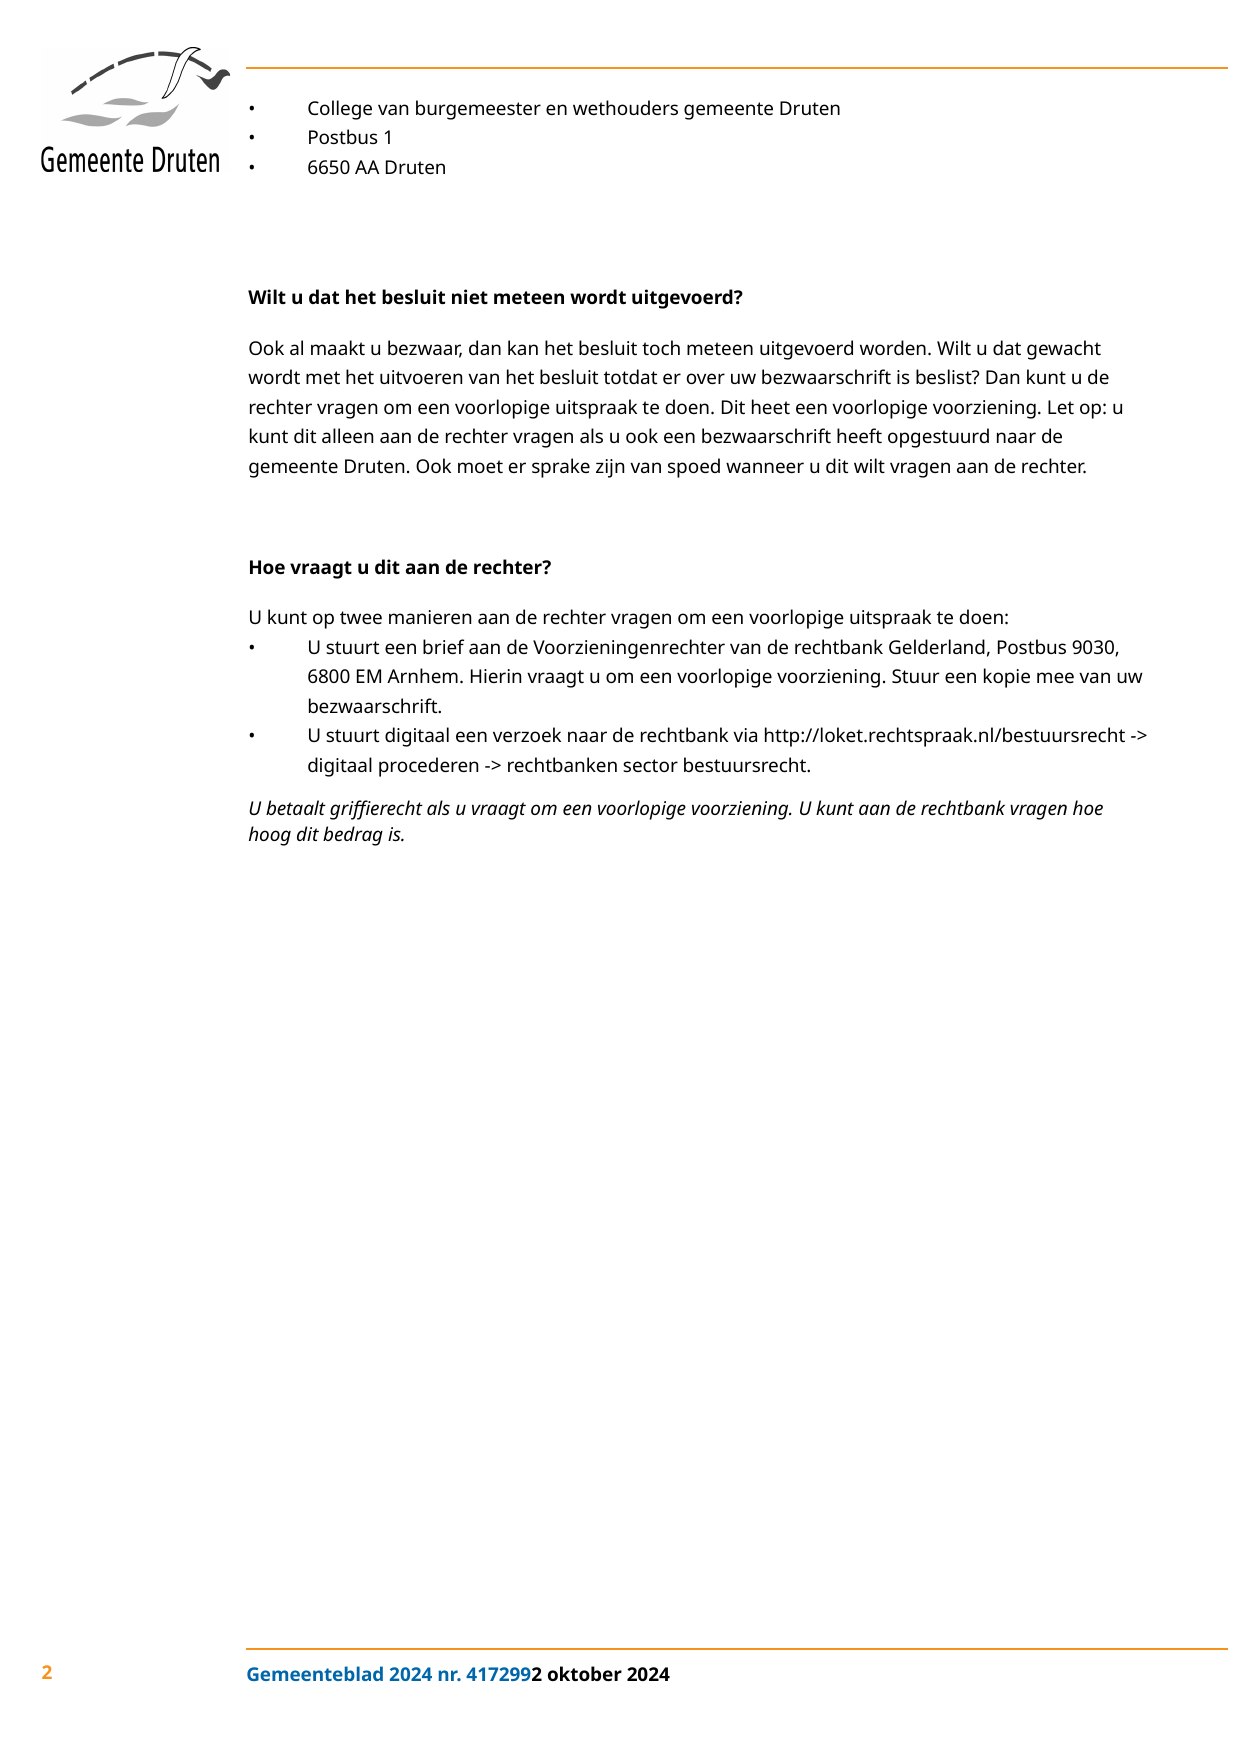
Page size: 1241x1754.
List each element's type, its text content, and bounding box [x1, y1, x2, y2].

text U kunt op twee manieren aan de rechter vragen om een voorlopige uitspraak te doen: [248, 604, 1152, 630]
text Ook al maakt u bezwaar, dan kan het besluit toch meteen uitgevoerd worden. Wilt u dat gewacht wordt met het uitvoeren van het besluit totdat er over uw bezwaarschrift is beslist? Dan kunt u de rechter vragen om een voorlopige uitspraak te doen. Dit heet een voorlopige voorziening. Let op: u kunt dit alleen aan de rechter vragen als u ook een bezwaarschrift heeft opgestuurd naar de gemeente Druten. Ook moet er sprake zijn van spoed wanneer u dit wilt vragen aan de rechter. [248, 335, 1152, 479]
list 6650 AA Druten [248, 154, 1152, 180]
list College van burgemeester en wethouders gemeente Druten [248, 95, 1152, 121]
list Postbus 1 [248, 124, 1152, 150]
list U stuurt digitaal een verzoek naar de rechtbank via http://loket.rechtspraak.nl/bestuursrecht -> digitaal procederen -> rechtbanken sector bestuursrecht. [248, 723, 1152, 778]
list U stuurt een brief aan de Voorzieningenrechter van de rechtbank Gelderland, Postbus 9030, 6800 EM Arnhem. Hierin vraagt u om een voorlopige voorziening. Stuur een kopie mee van uw bezwaarschrift. [248, 634, 1152, 719]
picture [41, 47, 231, 172]
text Hoe vraagt u dit aan de rechter? [248, 554, 1152, 580]
text Wilt u dat het besluit niet meteen wordt uitgevoerd? [248, 284, 1152, 310]
text U betaalt griffierecht als u vraagt om een voorlopige voorziening. U kunt aan de rechtbank vragen hoe hoog dit bedrag is. [248, 795, 1152, 847]
